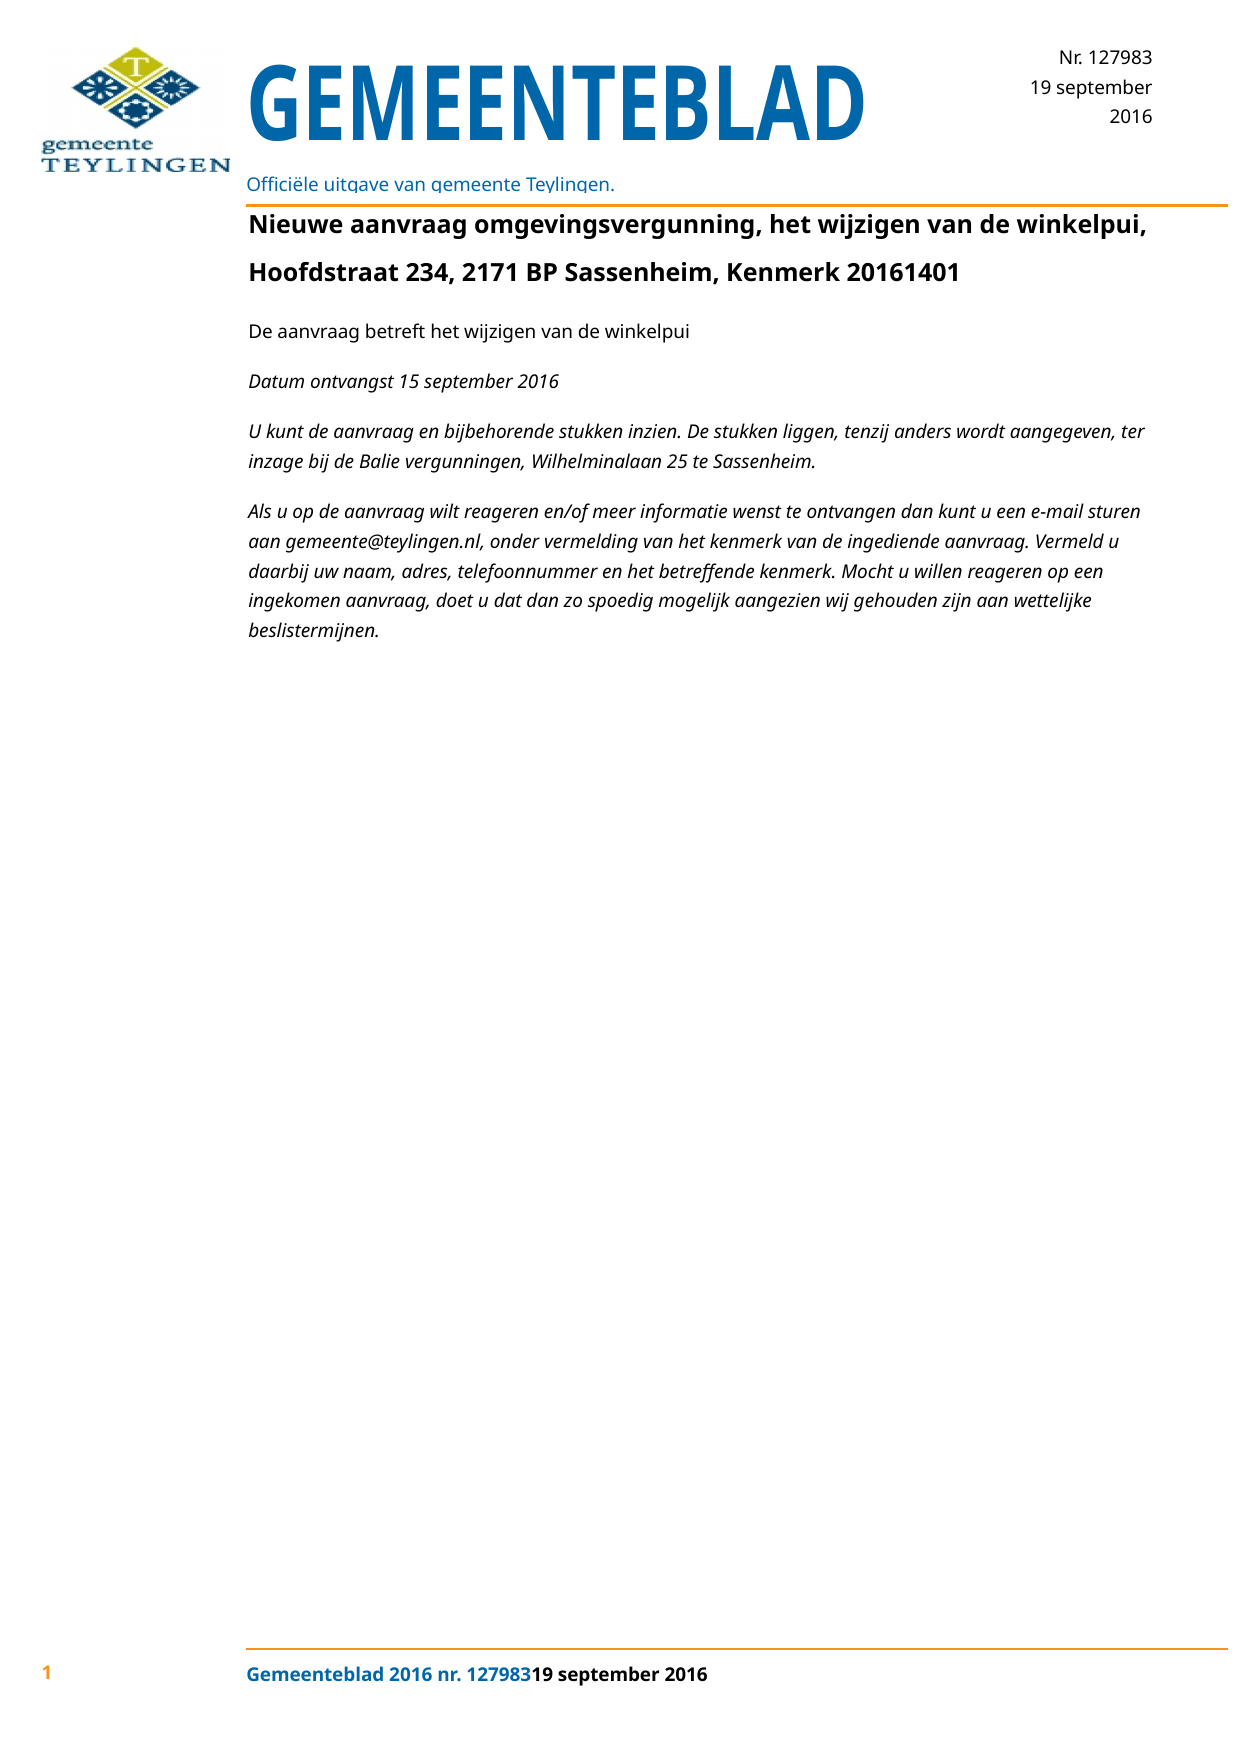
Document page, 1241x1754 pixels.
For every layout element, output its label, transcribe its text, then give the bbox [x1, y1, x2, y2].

text De aanvraag betreft het wijzigen van de winkelpui [248, 318, 1152, 344]
text Als u op de aanvraag wilt reageren en/of meer informatie wenst te ontvangen dan kunt u een e-mail sturen aan gemeente@teylingen.nl, onder vermelding van het kenmerk van de ingediende aanvraag. Vermeld u daarbij uw naam, adres, telefoonnummer en het betreffende kenmerk. Mocht u willen reageren op een ingekomen aanvraag, doet u dat dan zo spoedig mogelijk aangezien wij gehouden zijn aan wettelijke beslistermijnen. [248, 499, 1152, 643]
text Nieuwe aanvraag omgevingsvergunning, het wijzigen van de winkelpui, Hoofdstraat 234, 2171 BP Sassenheim, Kenmerk 20161401 [248, 207, 1152, 288]
picture [41, 47, 231, 172]
text Datum ontvangst 15 september 2016 [248, 368, 1152, 394]
text U kunt de aanvraag en bijbehorende stukken inzien. De stukken liggen, tenzij anders wordt aangegeven, ter inzage bij de Balie vergunningen, Wilhelminalaan 25 te Sassenheim. [248, 419, 1152, 474]
